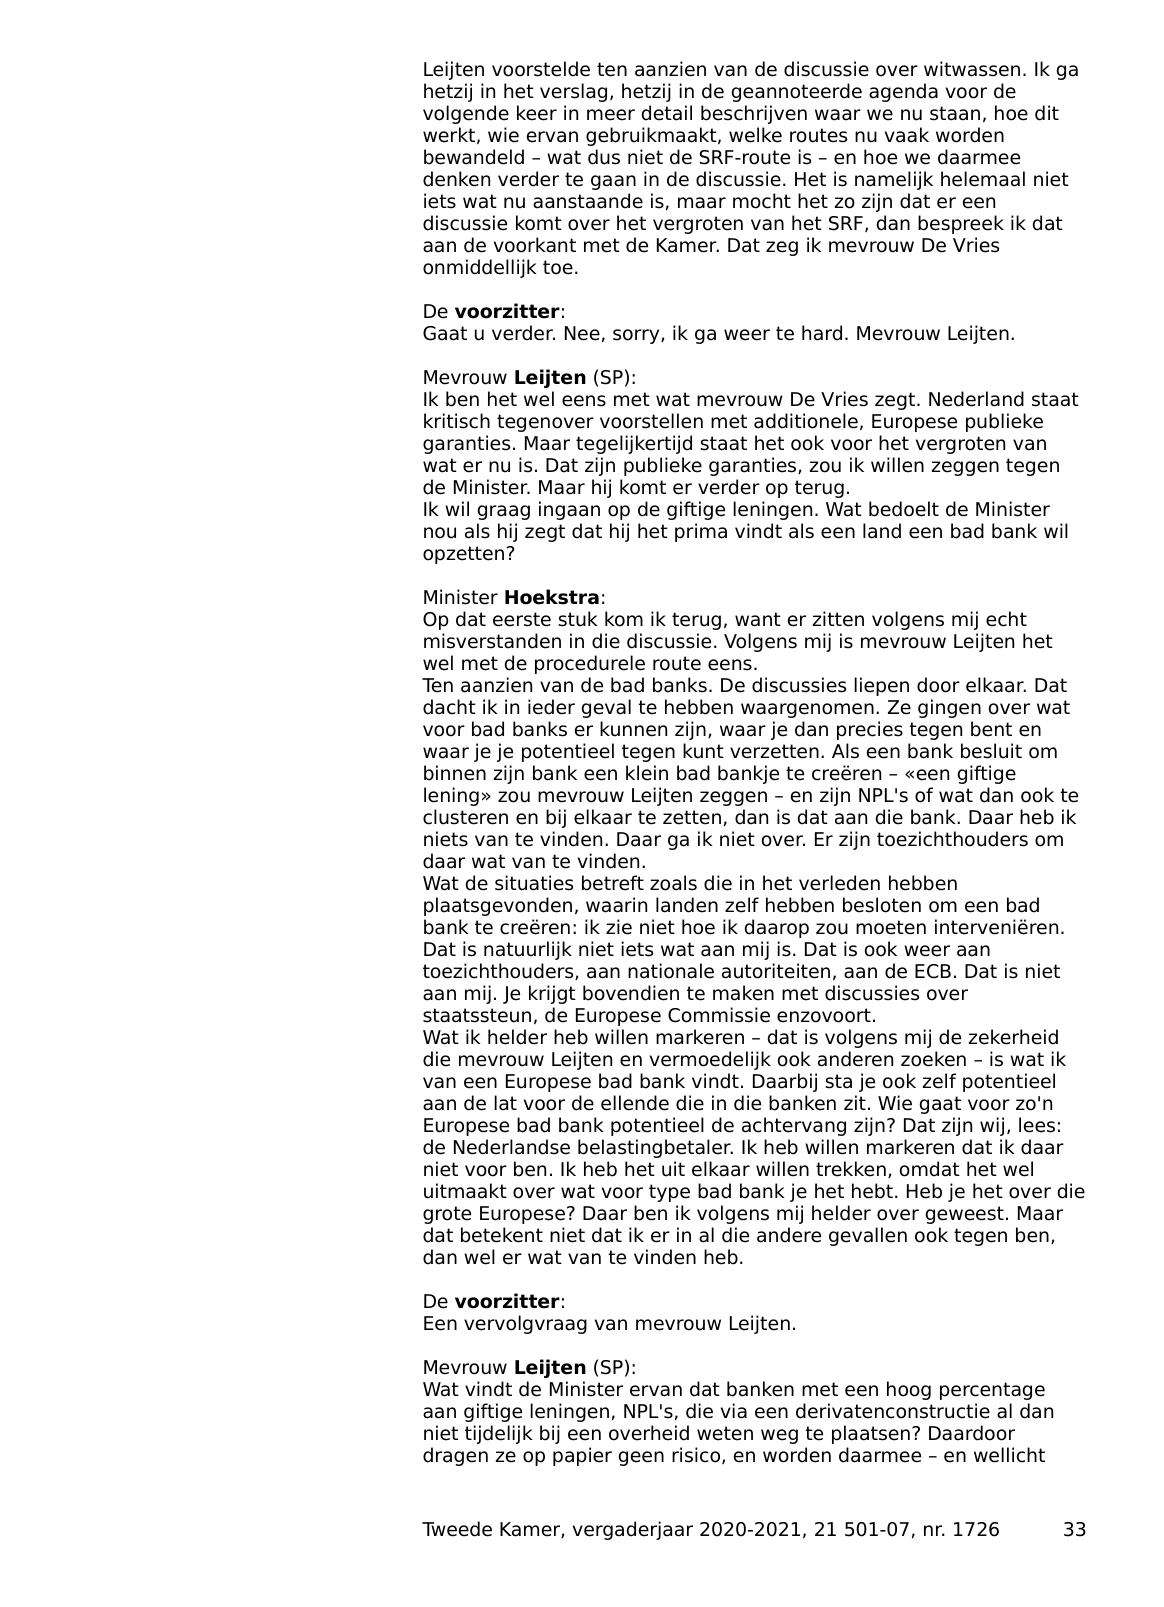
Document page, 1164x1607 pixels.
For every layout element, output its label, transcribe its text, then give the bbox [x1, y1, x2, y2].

text Mevrouw Leijten (SP): [422, 1357, 1087, 1379]
text Leijten voorstelde ten aanzien van de discussie over witwassen. Ik ga hetzij in het verslag, hetzij in de geannoteerde agenda voor de volgende keer in meer detail beschrijven waar we nu staan, hoe dit werkt, wie ervan gebruikmaakt, welke routes nu vaak worden bewandeld – wat dus niet de SRF-route is – en hoe we daarmee denken verder te gaan in de discussie. Het is namelijk helemaal niet iets wat nu aanstaande is, maar mocht het zo zijn dat er een discussie komt over het vergroten van het SRF, dan bespreek ik dat aan de voorkant met de Kamer. Dat zeg ik mevrouw De Vries onmiddellijk toe. [422, 59, 1087, 279]
text Ik ben het wel eens met wat mevrouw De Vries zegt. Nederland staat kritisch tegenover voorstellen met additionele, Europese publieke garanties. Maar tegelijkertijd staat het ook voor het vergroten van wat er nu is. Dat zijn publieke garanties, zou ik willen zeggen tegen de Minister. Maar hij komt er verder op terug. [422, 389, 1087, 499]
text Ik wil graag ingaan op de giftige leningen. Wat bedoelt de Minister nou als hij zegt dat hij het prima vindt als een land een bad bank wil opzetten? [422, 499, 1087, 565]
text Op dat eerste stuk kom ik terug, want er zitten volgens mij echt misverstanden in die discussie. Volgens mij is mevrouw Leijten het wel met de procedurele route eens. [422, 609, 1087, 675]
text Ten aanzien van de bad banks. De discussies liepen door elkaar. Dat dacht ik in ieder geval te hebben waargenomen. Ze gingen over wat voor bad banks er kunnen zijn, waar je dan precies tegen bent en waar je je potentieel tegen kunt verzetten. Als een bank besluit om binnen zijn bank een klein bad bankje te creëren – «een giftige lening» zou mevrouw Leijten zeggen – en zijn NPL's of wat dan ook te clusteren en bij elkaar te zetten, dan is dat aan die bank. Daar heb ik niets van te vinden. Daar ga ik niet over. Er zijn toezichthouders om daar wat van te vinden. [422, 675, 1087, 873]
text Wat de situaties betreft zoals die in het verleden hebben plaatsgevonden, waarin landen zelf hebben besloten om een bad bank te creëren: ik zie niet hoe ik daarop zou moeten interveniëren. Dat is natuurlijk niet iets wat aan mij is. Dat is ook weer aan toezichthouders, aan nationale autoriteiten, aan de ECB. Dat is niet aan mij. Je krijgt bovendien te maken met discussies over staatssteun, de Europese Commissie enzovoort. [422, 873, 1087, 1027]
text Minister Hoekstra: [422, 587, 1087, 609]
text Wat vindt de Minister ervan dat banken met een hoog percentage aan giftige leningen, NPL's, die via een derivatenconstructie al dan niet tijdelijk bij een overheid weten weg te plaatsen? Daardoor dragen ze op papier geen risico, en worden daarmee – en wellicht [422, 1379, 1087, 1467]
text De voorzitter: [422, 301, 1087, 323]
text Gaat u verder. Nee, sorry, ik ga weer te hard. Mevrouw Leijten. [422, 323, 1087, 345]
text Mevrouw Leijten (SP): [422, 367, 1087, 389]
text Wat ik helder heb willen markeren – dat is volgens mij de zekerheid die mevrouw Leijten en vermoedelijk ook anderen zoeken – is wat ik van een Europese bad bank vindt. Daarbij sta je ook zelf potentieel aan de lat voor de ellende die in die banken zit. Wie gaat voor zo'n Europese bad bank potentieel de achtervang zijn? Dat zijn wij, lees: de Nederlandse belastingbetaler. Ik heb willen markeren dat ik daar niet voor ben. Ik heb het uit elkaar willen trekken, omdat het wel uitmaakt over wat voor type bad bank je het hebt. Heb je het over die grote Europese? Daar ben ik volgens mij helder over geweest. Maar dat betekent niet dat ik er in al die andere gevallen ook tegen ben, dan wel er wat van te vinden heb. [422, 1027, 1087, 1268]
text Een vervolgvraag van mevrouw Leijten. [422, 1313, 1087, 1335]
text De voorzitter: [422, 1291, 1087, 1313]
